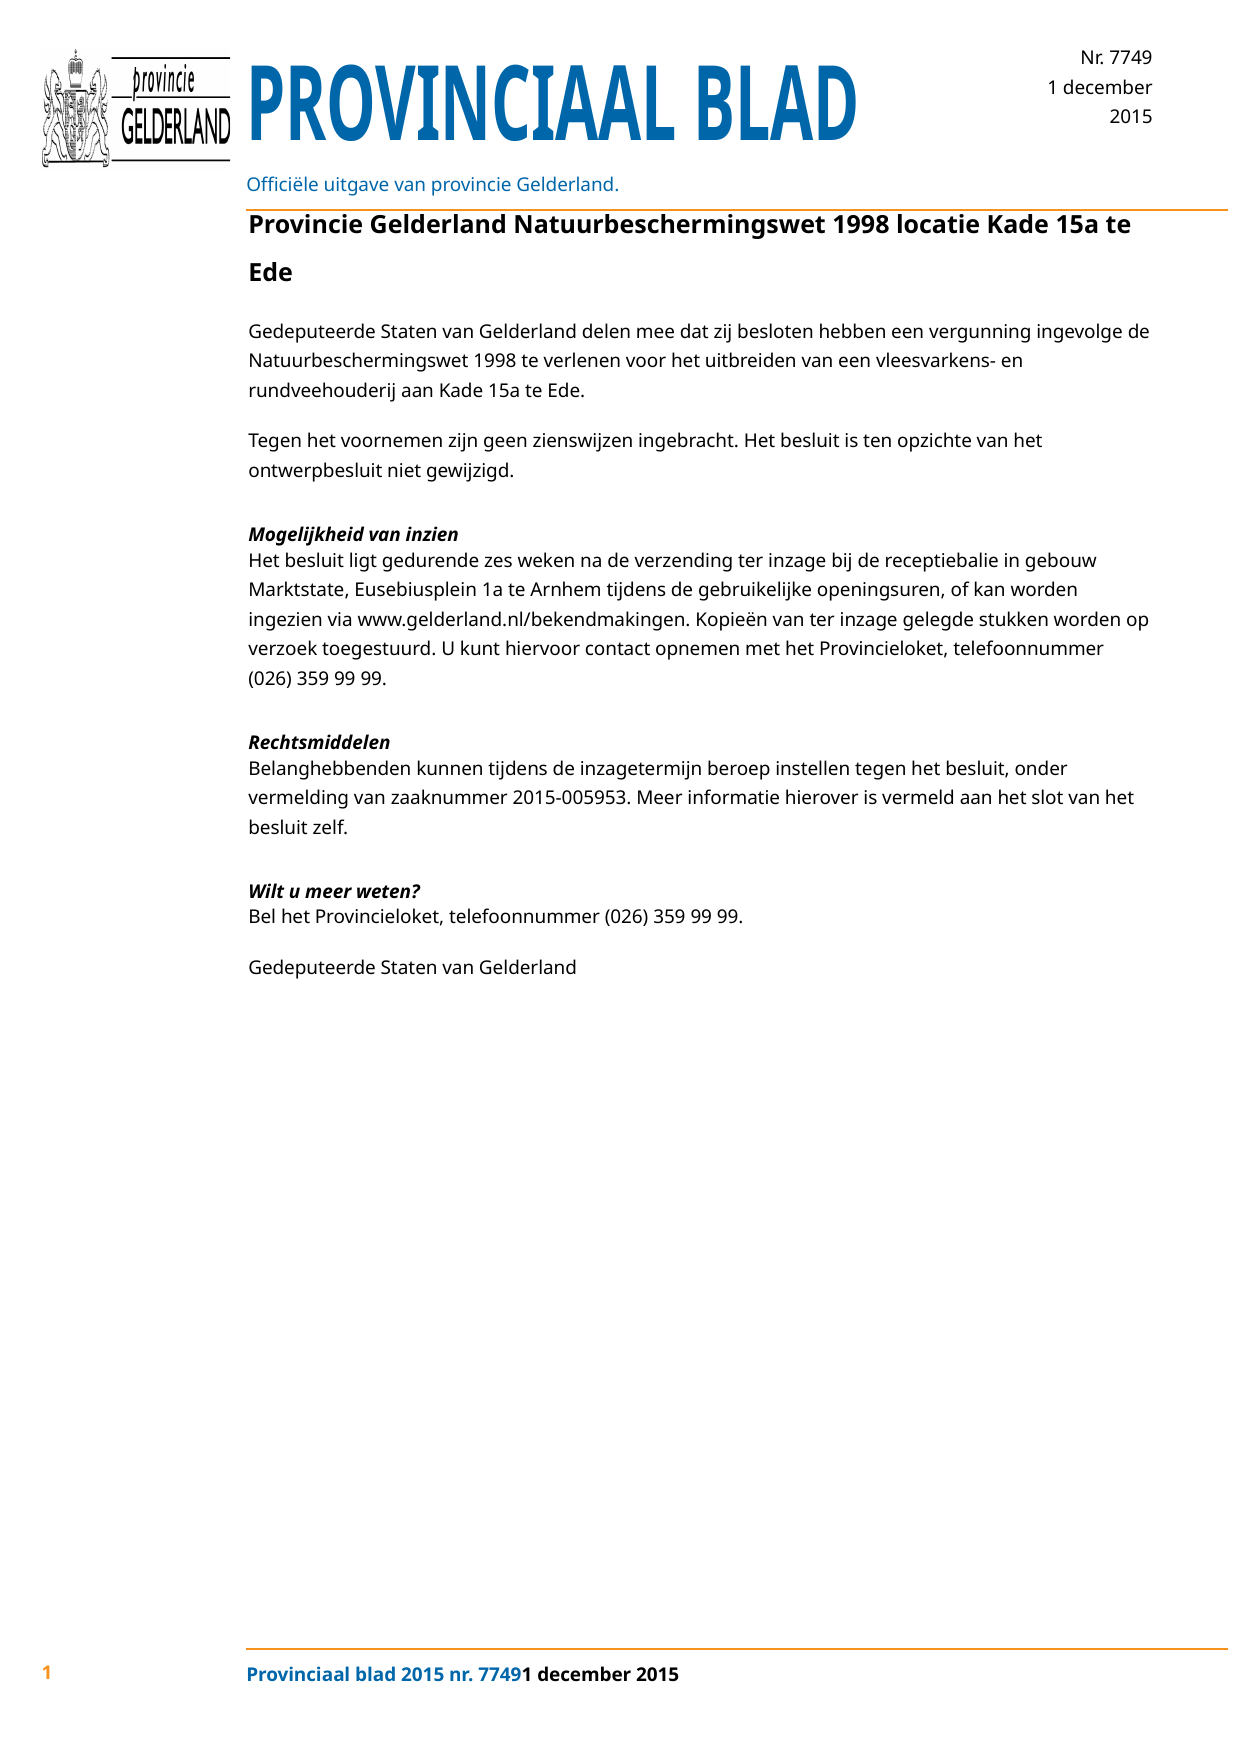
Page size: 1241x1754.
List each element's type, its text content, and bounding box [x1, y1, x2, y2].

text Tegen het voornemen zijn geen zienswijzen ingebracht. Het besluit is ten opzichte van het ontwerpbesluit niet gewijzigd. [248, 427, 1152, 483]
text Belanghebbenden kunnen tijdens de inzagetermijn beroep instellen tegen het besluit, onder vermelding van zaaknummer 2015-005953. Meer informatie hierover is vermeld aan het slot van het besluit zelf. [248, 755, 1152, 840]
text Rechtsmiddelen [248, 729, 1152, 755]
text Provincie Gelderland Natuurbeschermingswet 1998 locatie Kade 15a te Ede [248, 211, 1152, 288]
text Het besluit ligt gedurende zes weken na de verzending ter inzage bij de receptiebalie in gebouw Marktstate, Eusebiusplein 1a te Arnhem tijdens de gebruikelijke openingsuren, of kan worden ingezien via www.gelderland.nl/bekendmakingen. Kopieën van ter inzage gelegde stukken worden op verzoek toegestuurd. U kunt hiervoor contact opnemen met het Provincieloket, telefoonnummer (026) 359 99 99. [248, 547, 1152, 691]
text Gedeputeerde Staten van Gelderland [248, 954, 1152, 980]
text Bel het Provincieloket, telefoonnummer (026) 359 99 99. [248, 904, 1152, 929]
text Mogelijkheid van inzien [248, 521, 1152, 547]
picture [41, 47, 231, 172]
text Wilt u meer weten? [248, 878, 1152, 904]
text Gedeputeerde Staten van Gelderland delen mee dat zij besloten hebben een vergunning ingevolge de Natuurbeschermingswet 1998 te verlenen voor het uitbreiden van een vleesvarkens- en rundveehouderij aan Kade 15a te Ede. [248, 318, 1152, 403]
